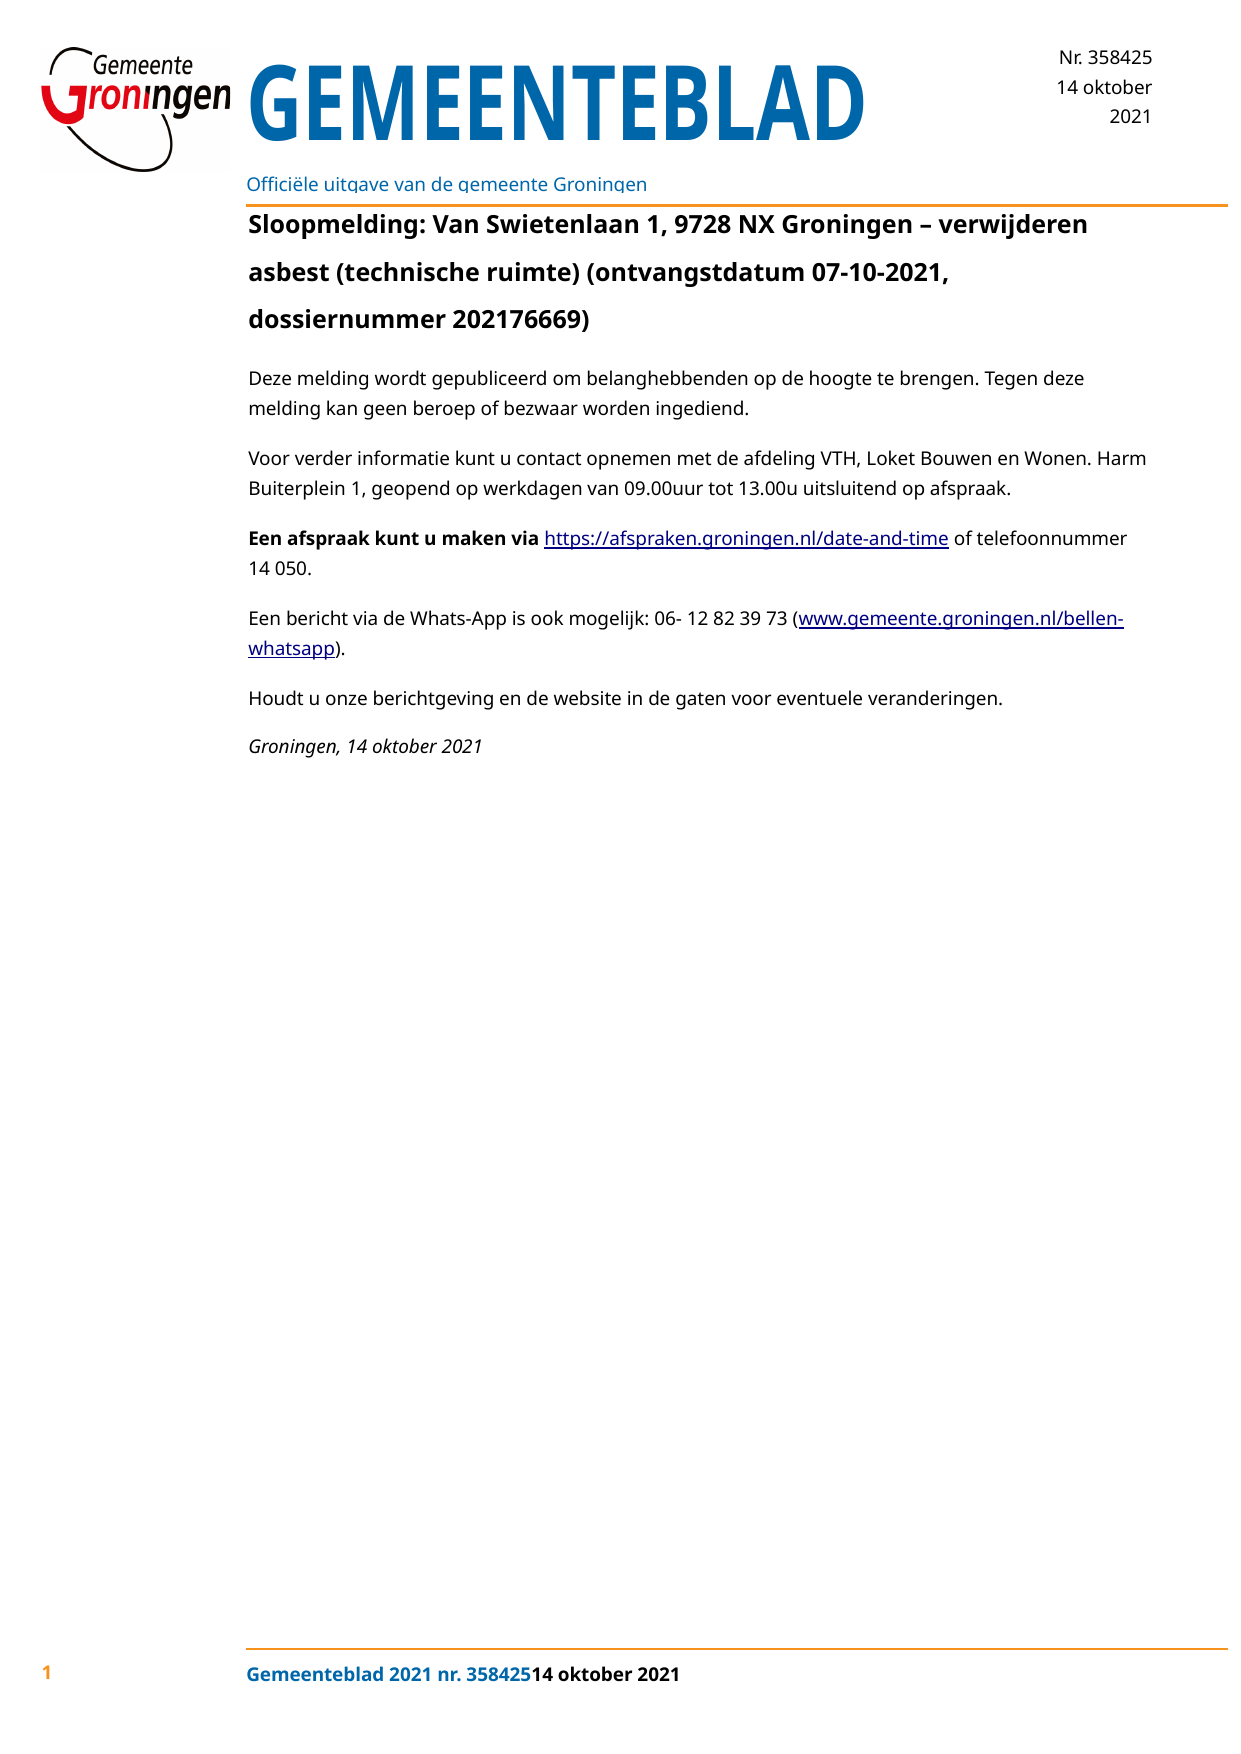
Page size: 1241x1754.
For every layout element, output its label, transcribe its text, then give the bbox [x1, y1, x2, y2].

text Groningen, 14 oktober 2021 [248, 733, 1152, 759]
text Een afspraak kunt u maken via https://afspraken.groningen.nl/date-and-time of telefoonnummer 14 050. [248, 526, 1152, 581]
text Deze melding wordt gepubliceerd om belanghebbenden op de hoogte te brengen. Tegen deze melding kan geen beroep of bezwaar worden ingediend. [248, 366, 1152, 421]
picture [41, 47, 231, 172]
text Een bericht via de Whats-App is ook mogelijk: 06- 12 82 39 73 (www.gemeente.groningen.nl/bellen-whatsapp). [248, 606, 1152, 661]
text Voor verder informatie kunt u contact opnemen met de afdeling VTH, Loket Bouwen en Wonen. Harm Buiterplein 1, geopend op werkdagen van 09.00uur tot 13.00u uitsluitend op afspraak. [248, 446, 1152, 501]
text Sloopmelding: Van Swietenlaan 1, 9728 NX Groningen – verwijderen asbest (technische ruimte) (ontvangstdatum 07-10-2021, dossiernummer 202176669) [248, 207, 1152, 336]
text Houdt u onze berichtgeving en de website in de gaten voor eventuele veranderingen. [248, 686, 1152, 711]
